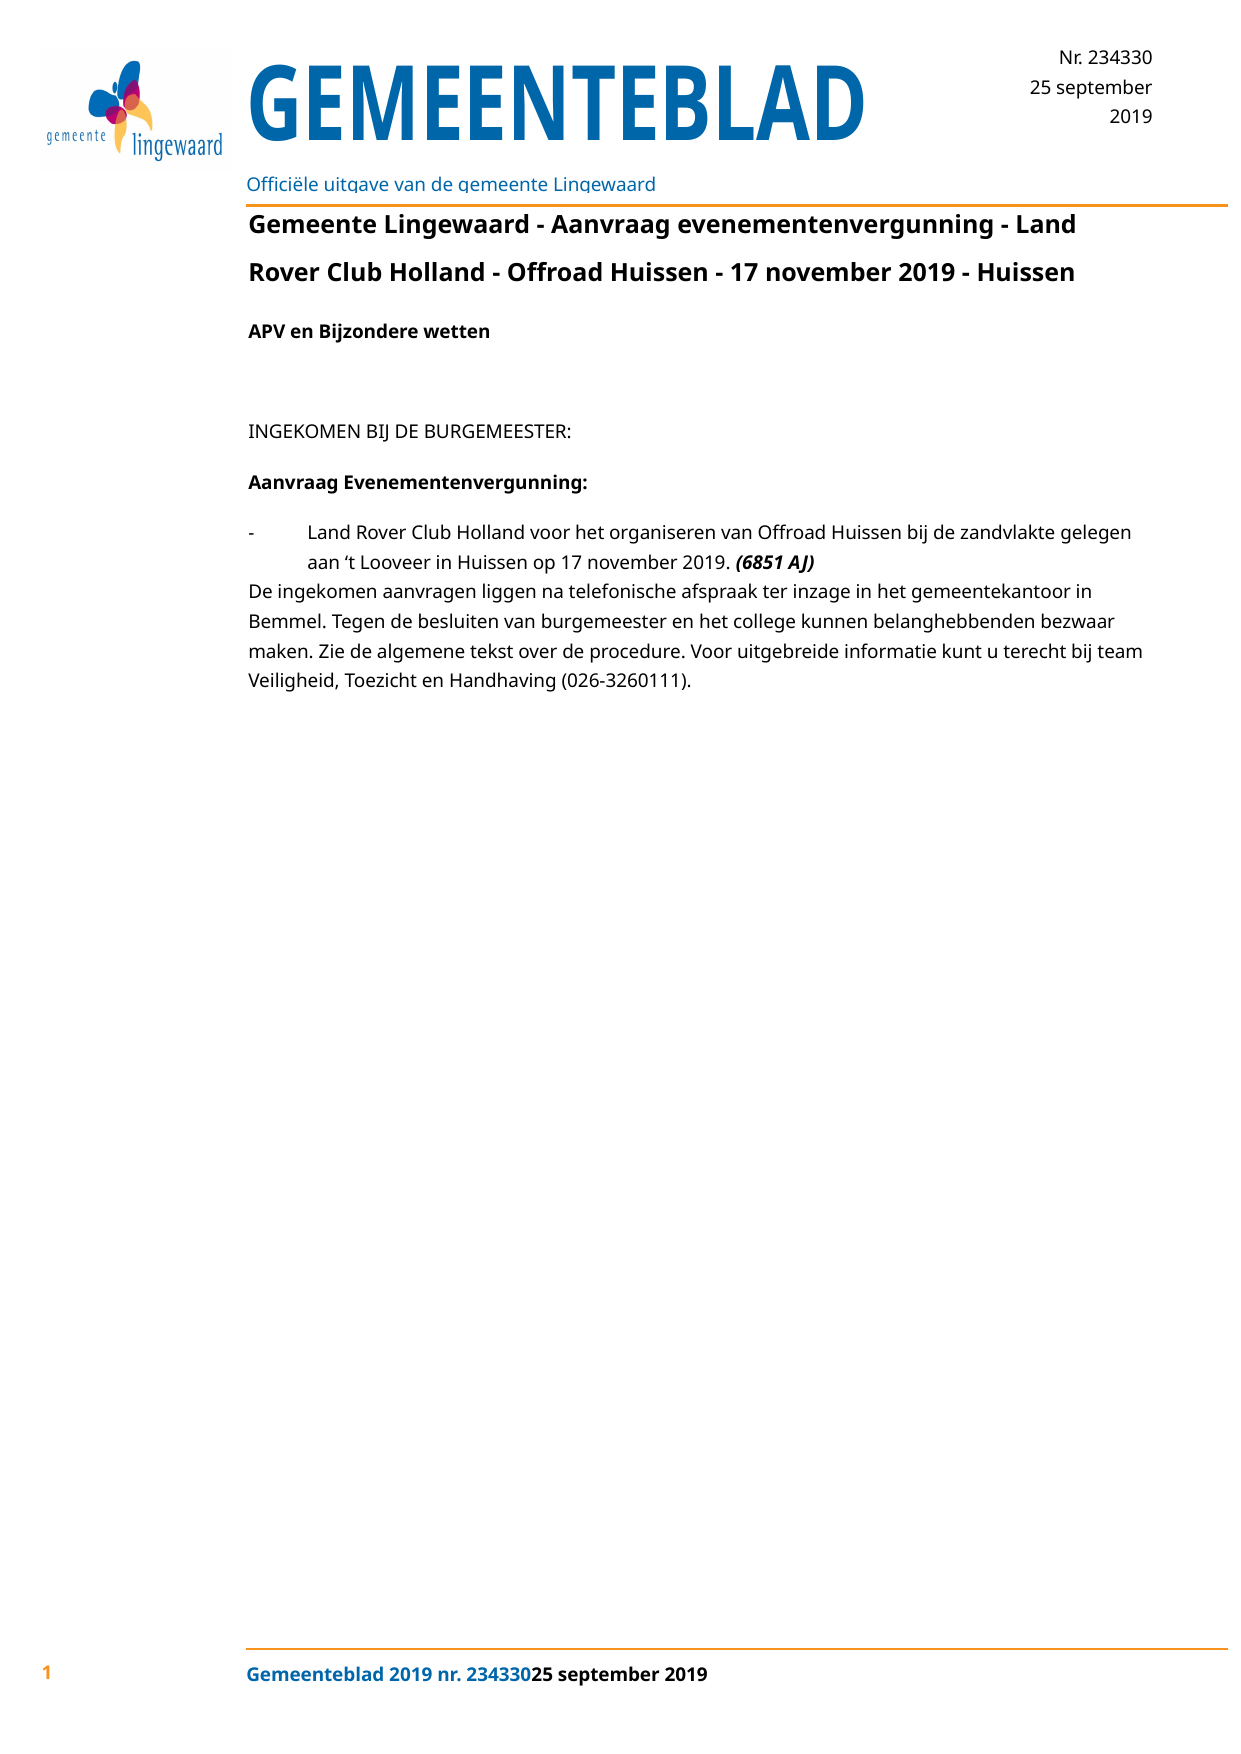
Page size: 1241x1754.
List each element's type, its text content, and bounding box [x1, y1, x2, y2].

picture [41, 47, 231, 172]
text Aanvraag Evenementenvergunning: [248, 469, 1152, 495]
text APV en Bijzondere wetten [248, 318, 1152, 344]
text De ingekomen aanvragen liggen na telefonische afspraak ter inzage in het gemeentekantoor in Bemmel. Tegen de besluiten van burgemeester en het college kunnen belanghebbenden bezwaar maken. Zie de algemene tekst over de procedure. Voor uitgebreide informatie kunt u terecht bij team Veiligheid, Toezicht en Handhaving (026-3260111). [248, 579, 1152, 693]
text INGEKOMEN BIJ DE BURGEMEESTER: [248, 419, 1152, 444]
text Gemeente Lingewaard - Aanvraag evenementenvergunning - Land Rover Club Holland - Offroad Huissen - 17 november 2019 - Huissen [248, 207, 1152, 288]
list Land Rover Club Holland voor het organiseren van Offroad Huissen bij de zandvlakte gelegen aan ‘t Looveer in Huissen op 17 november 2019. (6851 AJ) [248, 519, 1152, 575]
